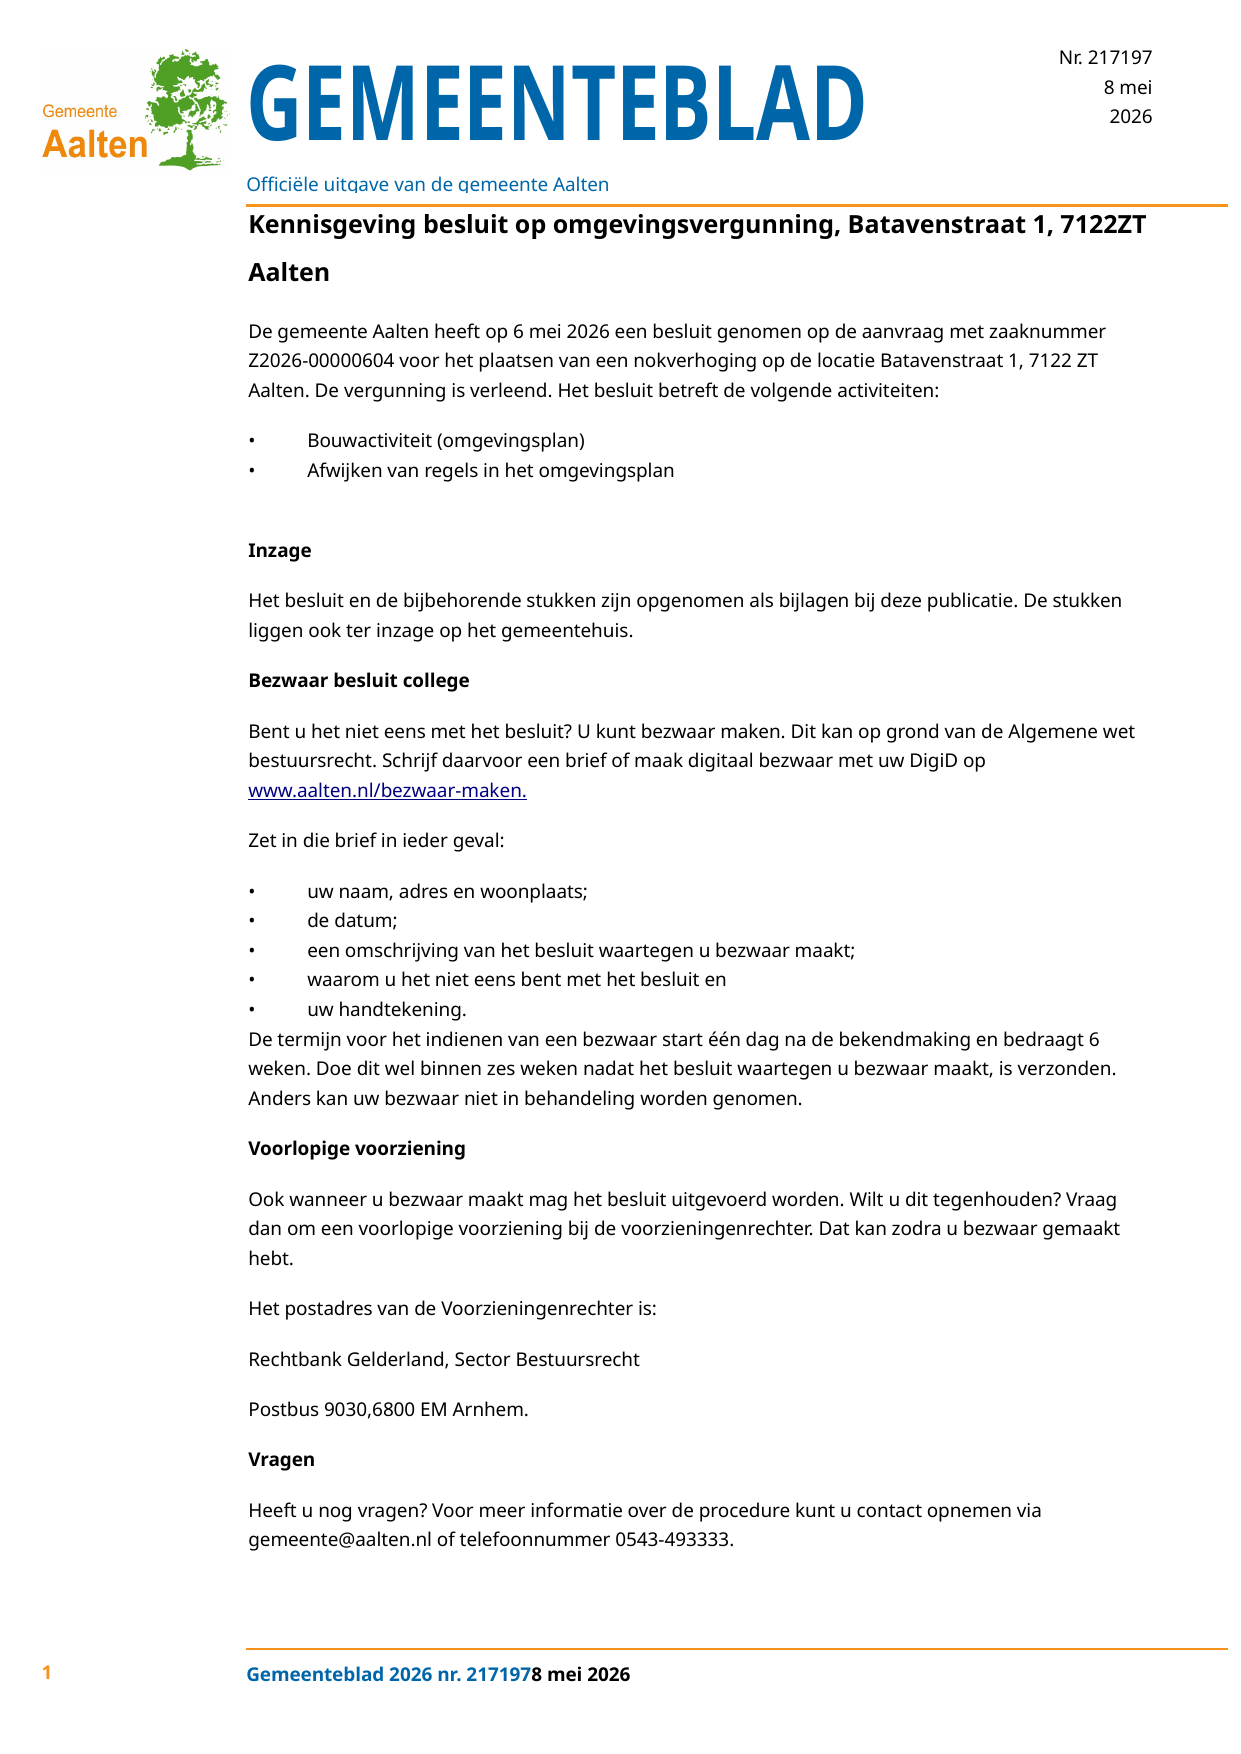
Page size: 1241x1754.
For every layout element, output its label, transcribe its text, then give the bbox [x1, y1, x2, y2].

text Rechtbank Gelderland, Sector Bestuursrecht [248, 1346, 1152, 1372]
text De termijn voor het indienen van een bezwaar start één dag na de bekendmaking en bedraagt 6 weken. Doe dit wel binnen zes weken nadat het besluit waartegen u bezwaar maakt, is verzonden. Anders kan uw bezwaar niet in behandeling worden genomen. [248, 1026, 1152, 1111]
text Het postadres van de Voorzieningenrechter is: [248, 1295, 1152, 1321]
list waarom u het niet eens bent met het besluit en [248, 967, 1152, 992]
text Postbus 9030,6800 EM Arnhem. [248, 1396, 1152, 1422]
text Het besluit en de bijbehorende stukken zijn opgenomen als bijlagen bij deze publicatie. De stukken liggen ook ter inzage op het gemeentehuis. [248, 587, 1152, 643]
text Zet in die brief in ieder geval: [248, 827, 1152, 853]
text Voorlopige voorziening [248, 1135, 1152, 1161]
list de datum; [248, 907, 1152, 933]
text Heeft u nog vragen? Voor meer informatie over de procedure kunt u contact opnemen via gemeente@aalten.nl of telefoonnummer 0543-493333. [248, 1497, 1152, 1552]
picture [41, 47, 231, 172]
text Inzage [248, 537, 1152, 563]
list Bouwactiviteit (omgevingsplan) [248, 427, 1152, 453]
text Ook wanneer u bezwaar maakt mag het besluit uitgevoerd worden. Wilt u dit tegenhouden? Vraag dan om een voorlopige voorziening bij de voorzieningenrechter. Dat kan zodra u bezwaar gemaakt hebt. [248, 1186, 1152, 1271]
text Bent u het niet eens met het besluit? U kunt bezwaar maken. Dit kan op grond van de Algemene wet bestuursrecht. Schrijf daarvoor een brief of maak digitaal bezwaar met uw DigiD op www.aalten.nl/bezwaar-maken. [248, 718, 1152, 803]
list Afwijken van regels in het omgevingsplan [248, 457, 1152, 483]
list een omschrijving van het besluit waartegen u bezwaar maakt; [248, 937, 1152, 963]
text De gemeente Aalten heeft op 6 mei 2026 een besluit genomen op de aanvraag met zaaknummer Z2026-00000604 voor het plaatsen van een nokverhoging op de locatie Batavenstraat 1, 7122 ZT Aalten. De vergunning is verleend. Het besluit betreft de volgende activiteiten: [248, 318, 1152, 403]
list uw naam, adres en woonplaats; [248, 878, 1152, 904]
text Bezwaar besluit college [248, 667, 1152, 693]
list uw handtekening. [248, 996, 1152, 1022]
text Kennisgeving besluit op omgevingsvergunning, Batavenstraat 1, 7122ZT Aalten [248, 207, 1152, 288]
text Vragen [248, 1447, 1152, 1472]
